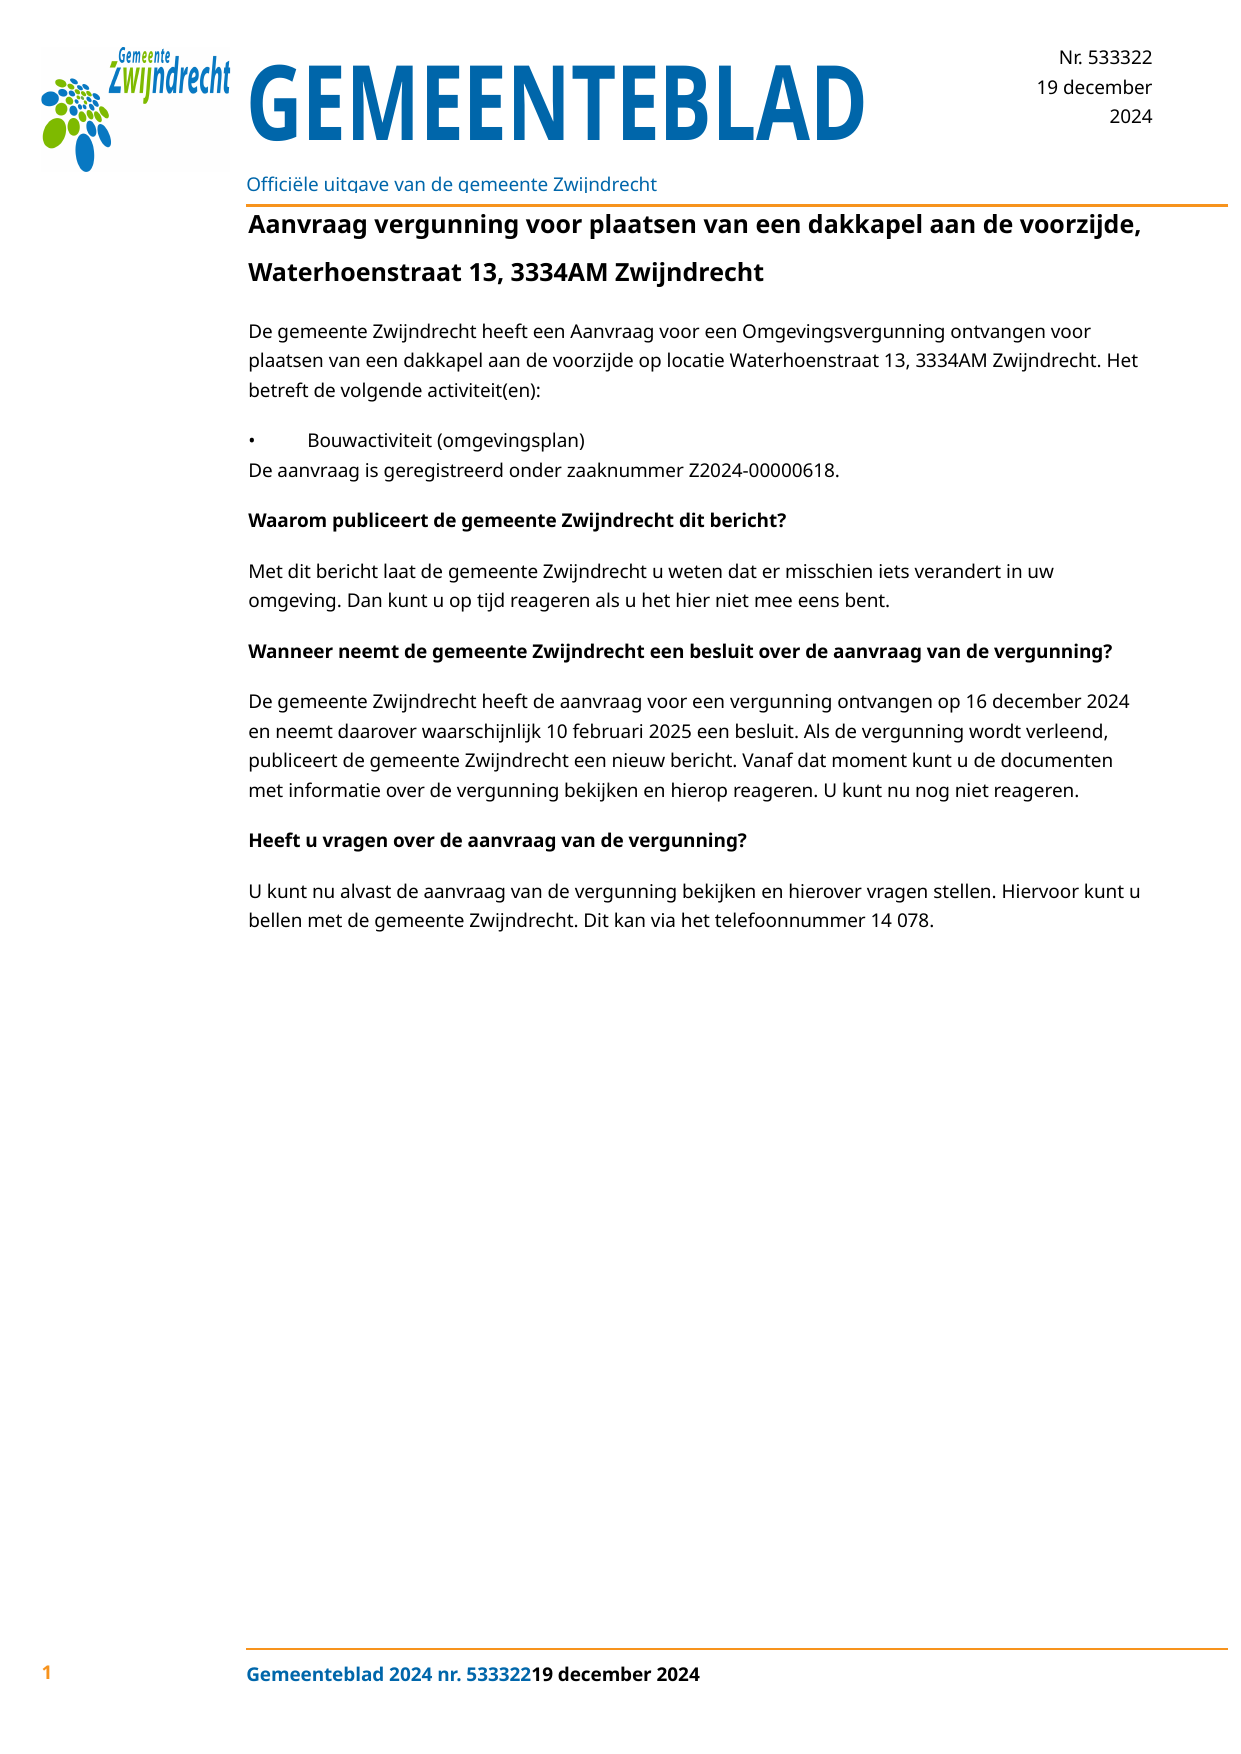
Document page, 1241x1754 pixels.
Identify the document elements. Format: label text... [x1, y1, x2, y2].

text U kunt nu alvast de aanvraag van de vergunning bekijken en hierover vragen stellen. Hiervoor kunt u bellen met de gemeente Zwijndrecht. Dit kan via het telefoonnummer 14 078. [248, 878, 1152, 933]
text Aanvraag vergunning voor plaatsen van een dakkapel aan de voorzijde, Waterhoenstraat 13, 3334AM Zwijndrecht [248, 207, 1152, 288]
text Wanneer neemt de gemeente Zwijndrecht een besluit over de aanvraag van de vergunning? [248, 638, 1152, 664]
text De gemeente Zwijndrecht heeft een Aanvraag voor een Omgevingsvergunning ontvangen voor plaatsen van een dakkapel aan de voorzijde op locatie Waterhoenstraat 13, 3334AM Zwijndrecht. Het betreft de volgende activiteit(en): [248, 318, 1152, 403]
text De gemeente Zwijndrecht heeft de aanvraag voor een vergunning ontvangen op 16 december 2024 en neemt daarover waarschijnlijk 10 februari 2025 een besluit. Als de vergunning wordt verleend, publiceert de gemeente Zwijndrecht een nieuw bericht. Vanaf dat moment kunt u de documenten met informatie over de vergunning bekijken en hierop reageren. U kunt nu nog niet reageren. [248, 688, 1152, 803]
picture [41, 47, 231, 172]
text Heeft u vragen over de aanvraag van de vergunning? [248, 827, 1152, 853]
text Waarom publiceert de gemeente Zwijndrecht dit bericht? [248, 507, 1152, 533]
text Met dit bericht laat de gemeente Zwijndrecht u weten dat er misschien iets verandert in uw omgeving. Dan kunt u op tijd reageren als u het hier niet mee eens bent. [248, 558, 1152, 613]
list Bouwactiviteit (omgevingsplan) [248, 427, 1152, 453]
text De aanvraag is geregistreerd onder zaaknummer Z2024-00000618. [248, 457, 1152, 483]
